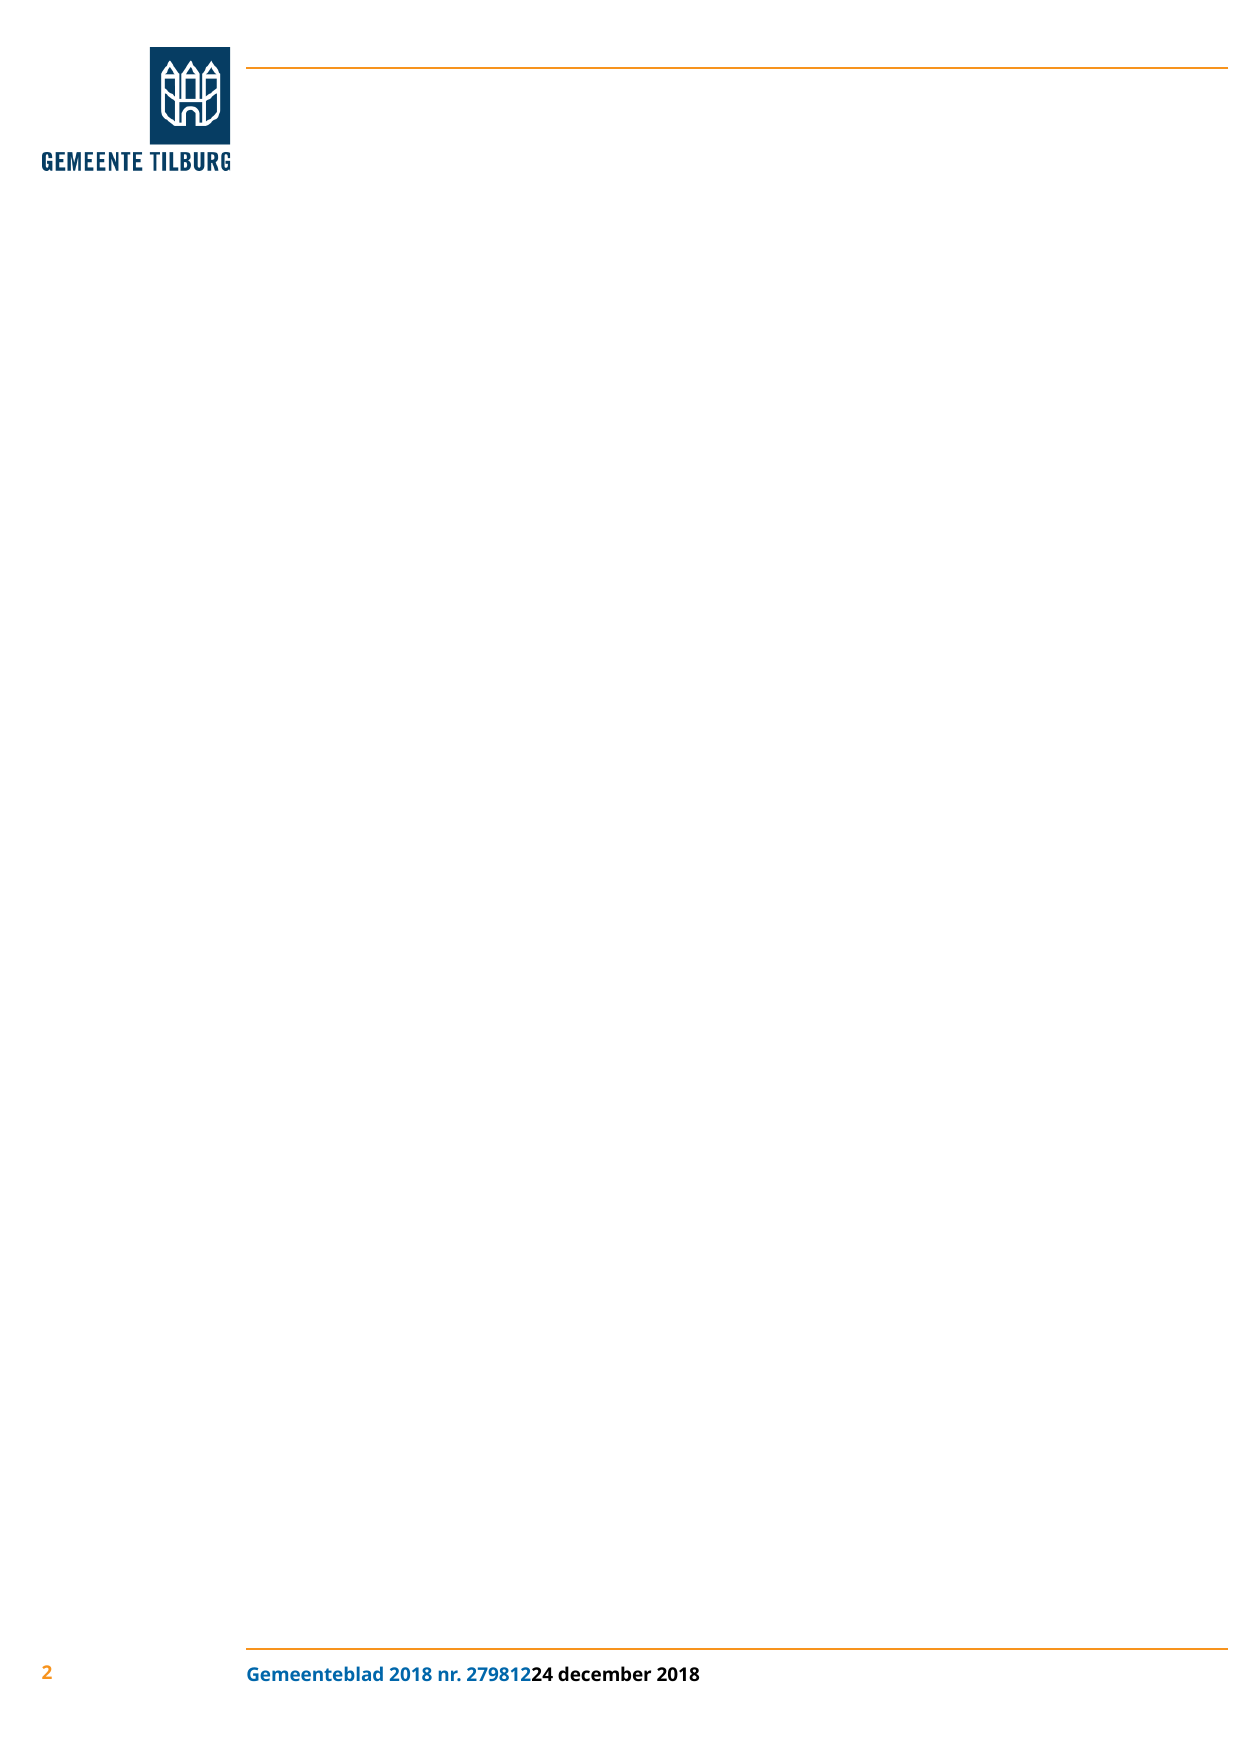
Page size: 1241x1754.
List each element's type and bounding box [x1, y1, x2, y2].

picture [41, 47, 231, 172]
